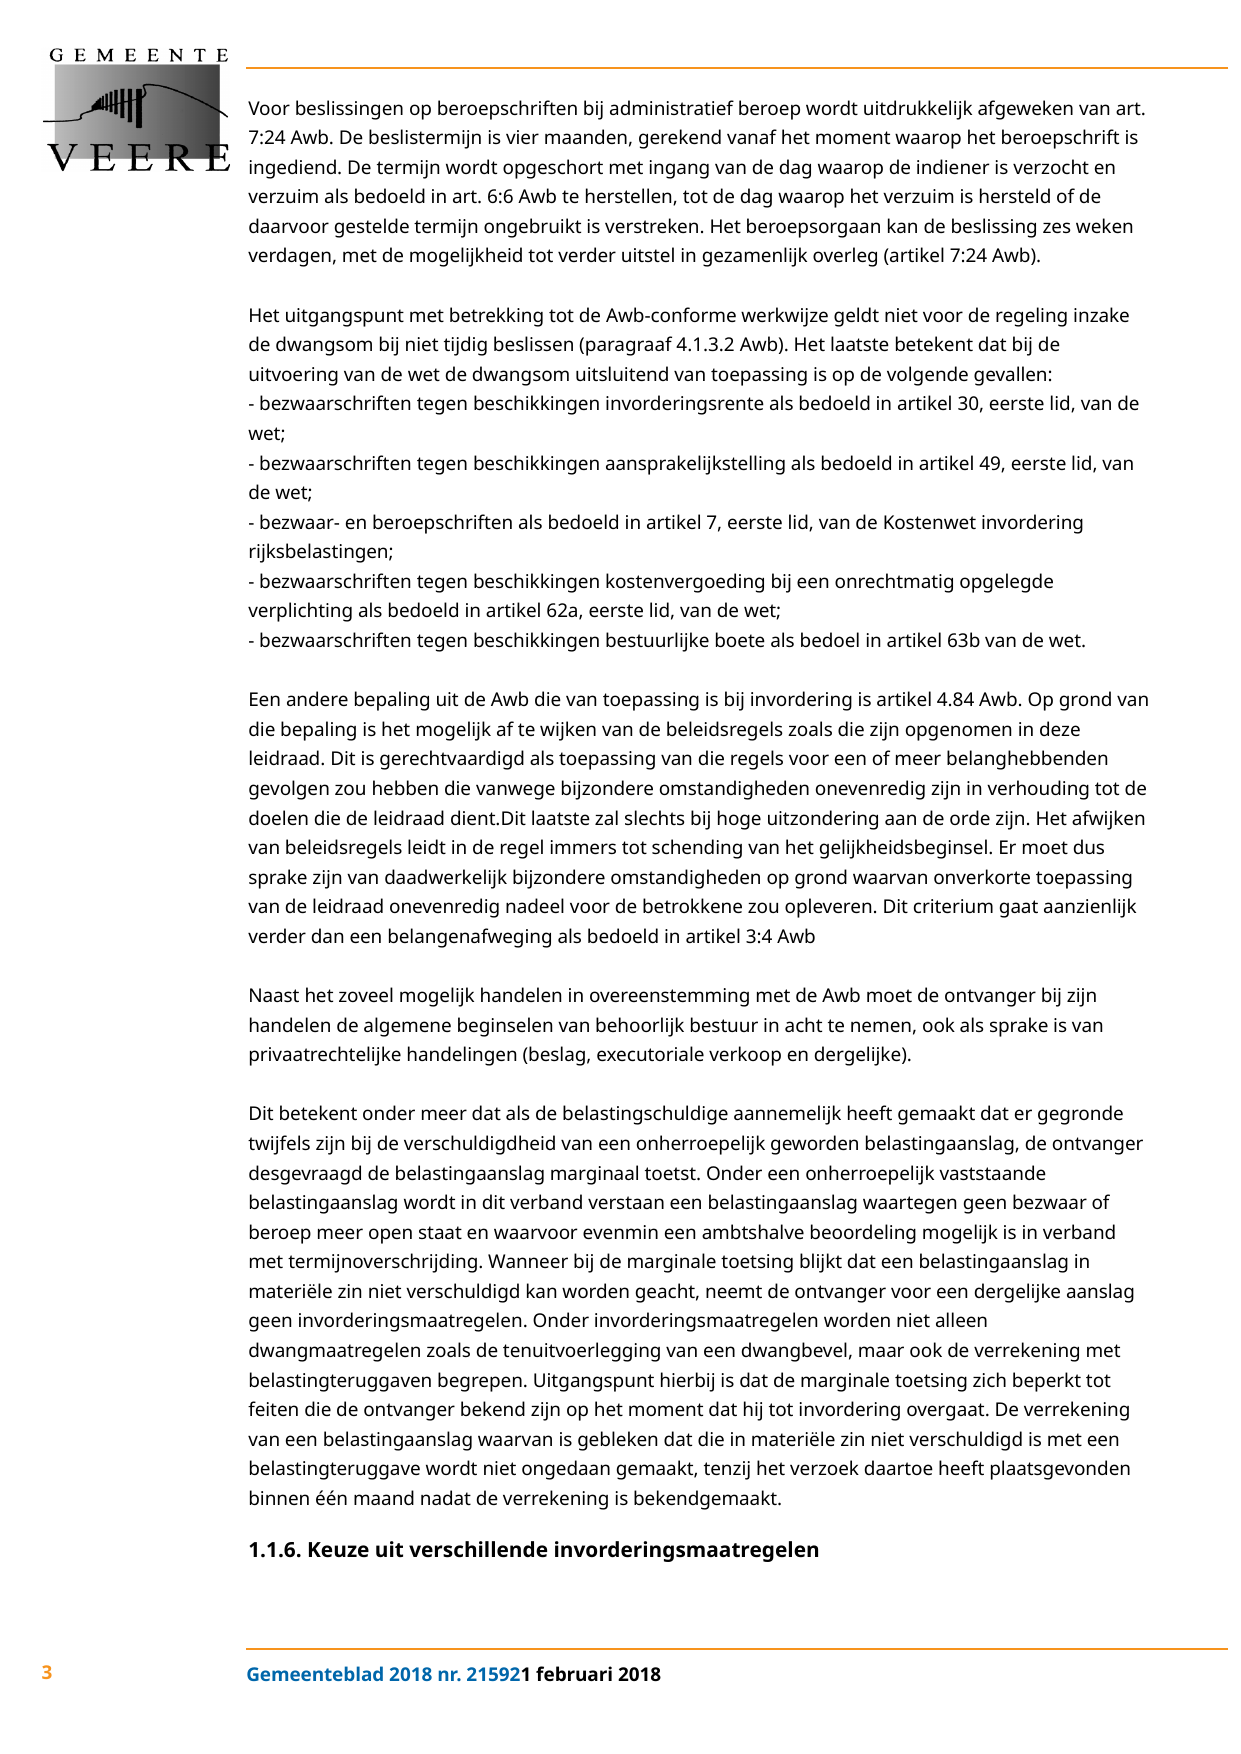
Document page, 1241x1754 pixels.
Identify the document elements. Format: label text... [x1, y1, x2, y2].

text - bezwaarschriften tegen beschikkingen kostenvergoeding bij een onrechtmatig opgelegde verplichting als bedoeld in artikel 62a, eerste lid, van de wet; [248, 568, 1152, 623]
text - bezwaarschriften tegen beschikkingen invorderingsrente als bedoeld in artikel 30, eerste lid, van de wet; [248, 391, 1152, 446]
text - bezwaar- en beroepschriften als bedoeld in artikel 7, eerste lid, van de Kostenwet invordering rijksbelastingen; [248, 509, 1152, 564]
text Voor beslissingen op beroepschriften bij administratief beroep wordt uitdrukkelijk afgeweken van art. 7:24 Awb. De beslistermijn is vier maanden, gerekend vanaf het moment waarop het beroepschrift is ingediend. De termijn wordt opgeschort met ingang van de dag waarop de indiener is verzocht en verzuim als bedoeld in art. 6:6 Awb te herstellen, tot de dag waarop het verzuim is hersteld of de daarvoor gestelde termijn ongebruikt is verstreken. Het beroepsorgaan kan de beslissing zes weken verdagen, met de mogelijkheid tot verder uitstel in gezamenlijk overleg (artikel 7:24 Awb). [248, 95, 1152, 268]
text - bezwaarschriften tegen beschikkingen aansprakelijkstelling als bedoeld in artikel 49, eerste lid, van de wet; [248, 450, 1152, 505]
text Dit betekent onder meer dat als de belastingschuldige aannemelijk heeft gemaakt dat er gegronde twijfels zijn bij de verschuldigdheid van een onherroepelijk geworden belastingaanslag, de ontvanger desgevraagd de belastingaanslag marginaal toetst. Onder een onherroepelijk vaststaande belastingaanslag wordt in dit verband verstaan een belastingaanslag waartegen geen bezwaar of beroep meer open staat en waarvoor evenmin een ambtshalve beoordeling mogelijk is in verband met termijnoverschrijding. Wanneer bij de marginale toetsing blijkt dat een belastingaanslag in materiële zin niet verschuldigd kan worden geacht, neemt de ontvanger voor een dergelijke aanslag geen invorderingsmaatregelen. Onder invorderingsmaatregelen worden niet alleen dwangmaatregelen zoals de tenuitvoerlegging van een dwangbevel, maar ook de verrekening met belastingteruggaven begrepen. Uitgangspunt hierbij is dat de marginale toetsing zich beperkt tot feiten die de ontvanger bekend zijn op het moment dat hij tot invordering overgaat. De verrekening van een belastingaanslag waarvan is gebleken dat die in materiële zin niet verschuldigd is met een belastingteruggave wordt niet ongedaan gemaakt, tenzij het verzoek daartoe heeft plaatsgevonden binnen één maand nadat de verrekening is bekendgemaakt. [248, 1101, 1152, 1511]
text Een andere bepaling uit de Awb die van toepassing is bij invordering is artikel 4.84 Awb. Op grond van die bepaling is het mogelijk af te wijken van de beleidsregels zoals die zijn opgenomen in deze leidraad. Dit is gerechtvaardigd als toepassing van die regels voor een of meer belanghebbenden gevolgen zou hebben die vanwege bijzondere omstandigheden onevenredig zijn in verhouding tot de doelen die de leidraad dient.Dit laatste zal slechts bij hoge uitzondering aan de orde zijn. Het afwijken van beleidsregels leidt in de regel immers tot schending van het gelijkheidsbeginsel. Er moet dus sprake zijn van daadwerkelijk bijzondere omstandigheden op grond waarvan onverkorte toepassing van de leidraad onevenredig nadeel voor de betrokkene zou opleveren. Dit criterium gaat aanzienlijk verder dan een belangenafweging als bedoeld in artikel 3:4 Awb [248, 686, 1152, 949]
text - bezwaarschriften tegen beschikkingen bestuurlijke boete als bedoel in artikel 63b van de wet. [248, 627, 1152, 653]
text Naast het zoveel mogelijk handelen in overeenstemming met de Awb moet de ontvanger bij zijn handelen de algemene beginselen van behoorlijk bestuur in acht te nemen, ook als sprake is van privaatrechtelijke handelingen (beslag, executoriale verkoop en dergelijke). [248, 982, 1152, 1067]
picture [41, 47, 231, 172]
text 1.1.6. Keuze uit verschillende invorderingsmaatregelen [248, 1536, 1152, 1564]
text Het uitgangspunt met betrekking tot de Awb-conforme werkwijze geldt niet voor de regeling inzake de dwangsom bij niet tijdig beslissen (paragraaf 4.1.3.2 Awb). Het laatste betekent dat bij de uitvoering van de wet de dwangsom uitsluitend van toepassing is op de volgende gevallen: [248, 302, 1152, 387]
